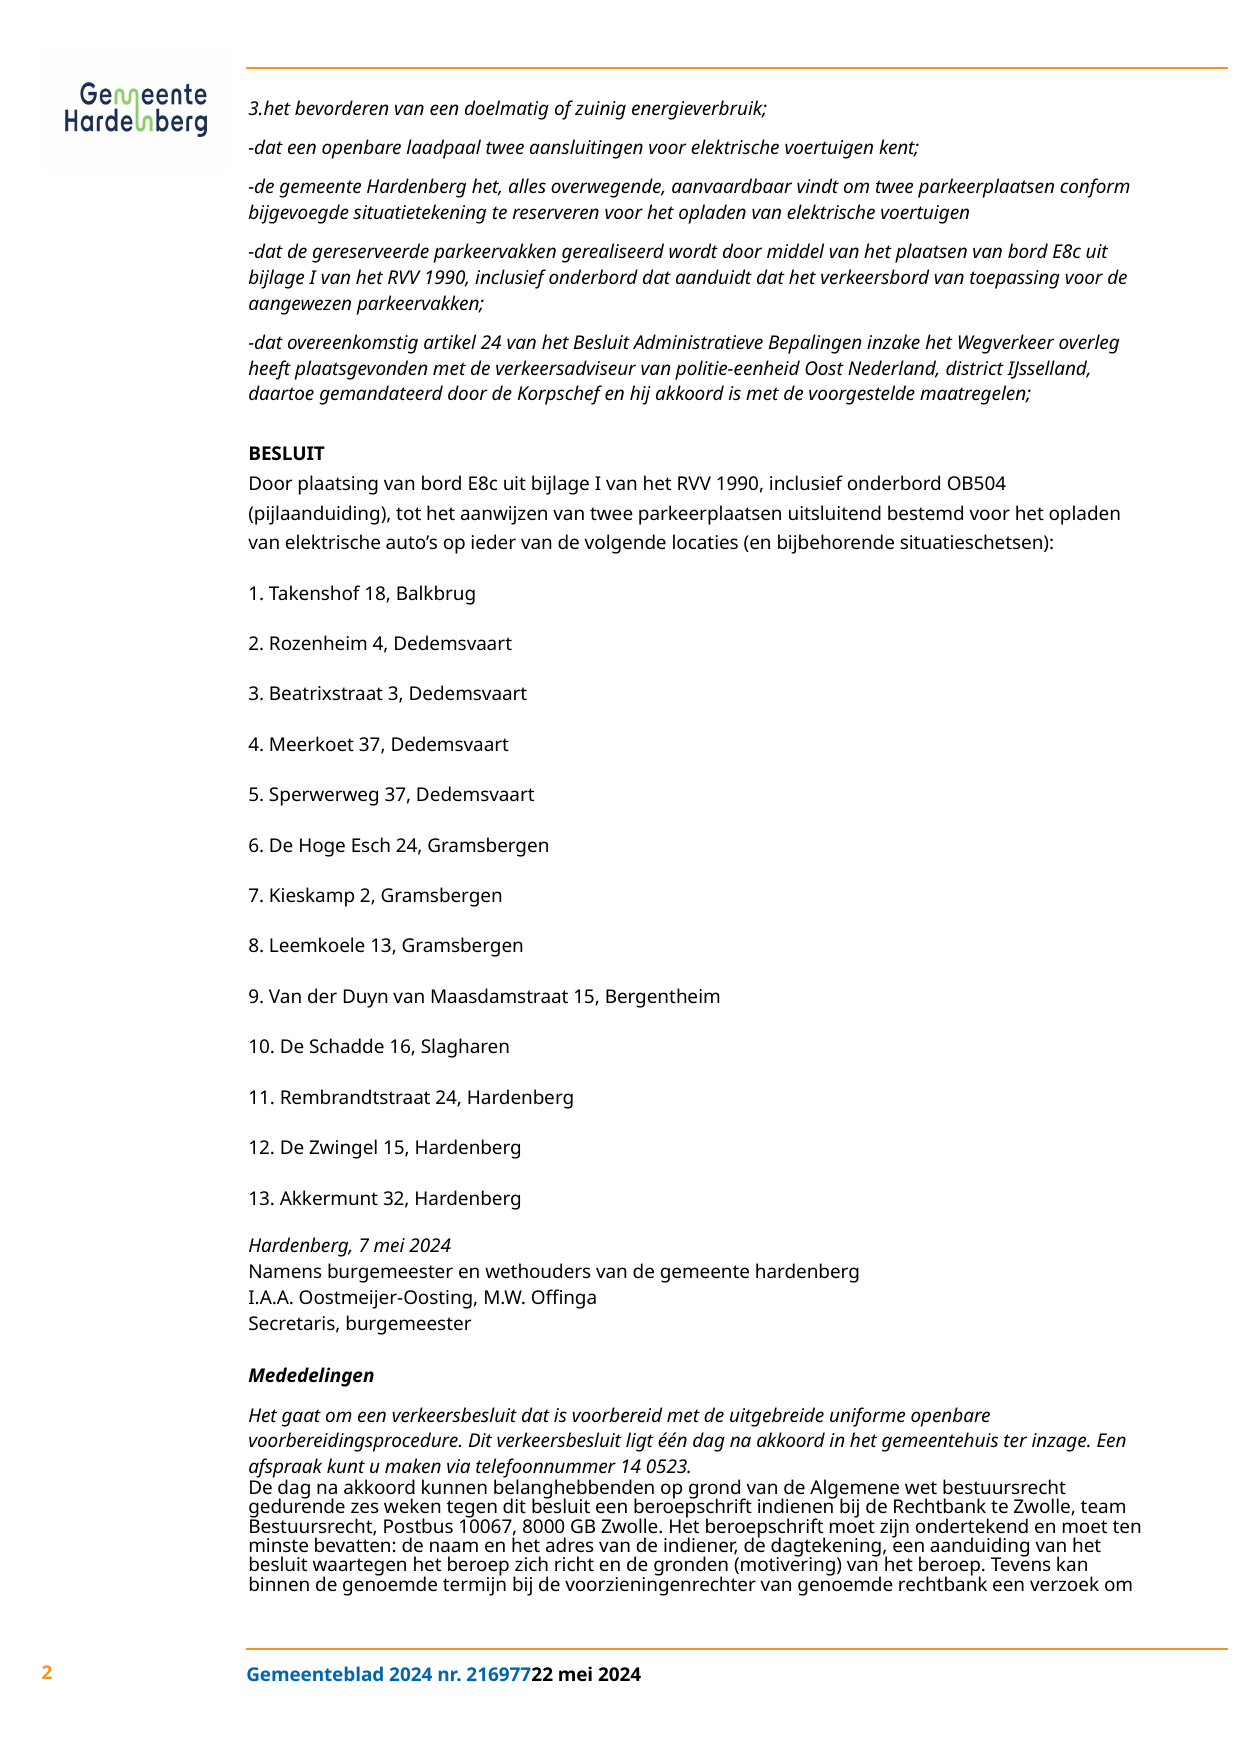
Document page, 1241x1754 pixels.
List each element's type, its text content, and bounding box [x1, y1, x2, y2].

text 12. De Zwingel 15, Hardenberg [248, 1134, 1152, 1160]
text Secretaris, burgemeester [248, 1310, 1152, 1336]
text De dag na akkoord kunnen belanghebbenden op grond van de Algemene wet bestuursrecht gedurende zes weken tegen dit besluit een beroepschrift indienen bij de Rechtbank te Zwolle, team Bestuursrecht, Postbus 10067, 8000 GB Zwolle. Het beroepschrift moet zijn ondertekend en moet ten minste bevatten: de naam en het adres van de indiener, de dagtekening, een aanduiding van het besluit waartegen het beroep zich richt en de gronden (motivering) van het beroep. Tevens kan binnen de genoemde termijn bij de voorzieningenrechter van genoemde rechtbank een verzoek om [248, 1479, 1152, 1595]
text Namens burgemeester en wethouders van de gemeente hardenberg [248, 1258, 1152, 1284]
text 13. Akkermunt 32, Hardenberg [248, 1185, 1152, 1211]
text 7. Kieskamp 2, Gramsbergen [248, 882, 1152, 908]
text 11. Rembrandtstraat 24, Hardenberg [248, 1084, 1152, 1110]
text -de gemeente Hardenberg het, alles overwegende, aanvaardbaar vindt om twee parkeerplaatsen conform bijgevoegde situatietekening te reserveren voor het opladen van elektrische voertuigen [248, 173, 1152, 225]
text Door plaatsing van bord E8c uit bijlage I van het RVV 1990, inclusief onderbord OB504 (pijlaanduiding), tot het aanwijzen van twee parkeerplaatsen uitsluitend bestemd voor het opladen van elektrische auto’s op ieder van de volgende locaties (en bijbehorende situatieschetsen): [248, 470, 1152, 555]
text -dat overeenkomstig artikel 24 van het Besluit Administratieve Bepalingen inzake het Wegverkeer overleg heeft plaatsgevonden met de verkeersadviseur van politie-eenheid Oost Nederland, district IJsselland, daartoe gemandateerd door de Korpschef en hij akkoord is met de voorgestelde maatregelen; [248, 329, 1152, 406]
text 1. Takenshof 18, Balkbrug [248, 580, 1152, 606]
text 8. Leemkoele 13, Gramsbergen [248, 933, 1152, 958]
text 3. Beatrixstraat 3, Dedemsvaart [248, 681, 1152, 706]
picture [41, 47, 231, 172]
text Hardenberg, 7 mei 2024 [248, 1233, 1152, 1258]
text I.A.A. Oostmeijer-Oosting, M.W. Offinga [248, 1284, 1152, 1310]
text 5. Sperwerweg 37, Dedemsvaart [248, 781, 1152, 807]
text 4. Meerkoet 37, Dedemsvaart [248, 731, 1152, 757]
text 9. Van der Duyn van Maasdamstraat 15, Bergentheim [248, 983, 1152, 1009]
text -dat een openbare laadpaal twee aansluitingen voor elektrische voertuigen kent; [248, 134, 1152, 160]
text 6. De Hoge Esch 24, Gramsbergen [248, 832, 1152, 858]
text Het gaat om een verkeersbesluit dat is voorbereid met de uitgebreide uniforme openbare voorbereidingsprocedure. Dit verkeersbesluit ligt één dag na akkoord in het gemeentehuis ter inzage. Een afspraak kunt u maken via telefoonnummer 14 0523. [248, 1402, 1152, 1479]
text 2. Rozenheim 4, Dedemsvaart [248, 630, 1152, 656]
text 3.het bevorderen van een doelmatig of zuinig energieverbruik; [248, 95, 1152, 121]
text BESLUIT [248, 441, 1152, 466]
text 10. De Schadde 16, Slagharen [248, 1033, 1152, 1059]
text Mededelingen [248, 1363, 1152, 1388]
text -dat de gereserveerde parkeervakken gerealiseerd wordt door middel van het plaatsen van bord E8c uit bijlage I van het RVV 1990, inclusief onderbord dat aanduidt dat het verkeersbord van toepassing voor de aangewezen parkeervakken; [248, 238, 1152, 316]
